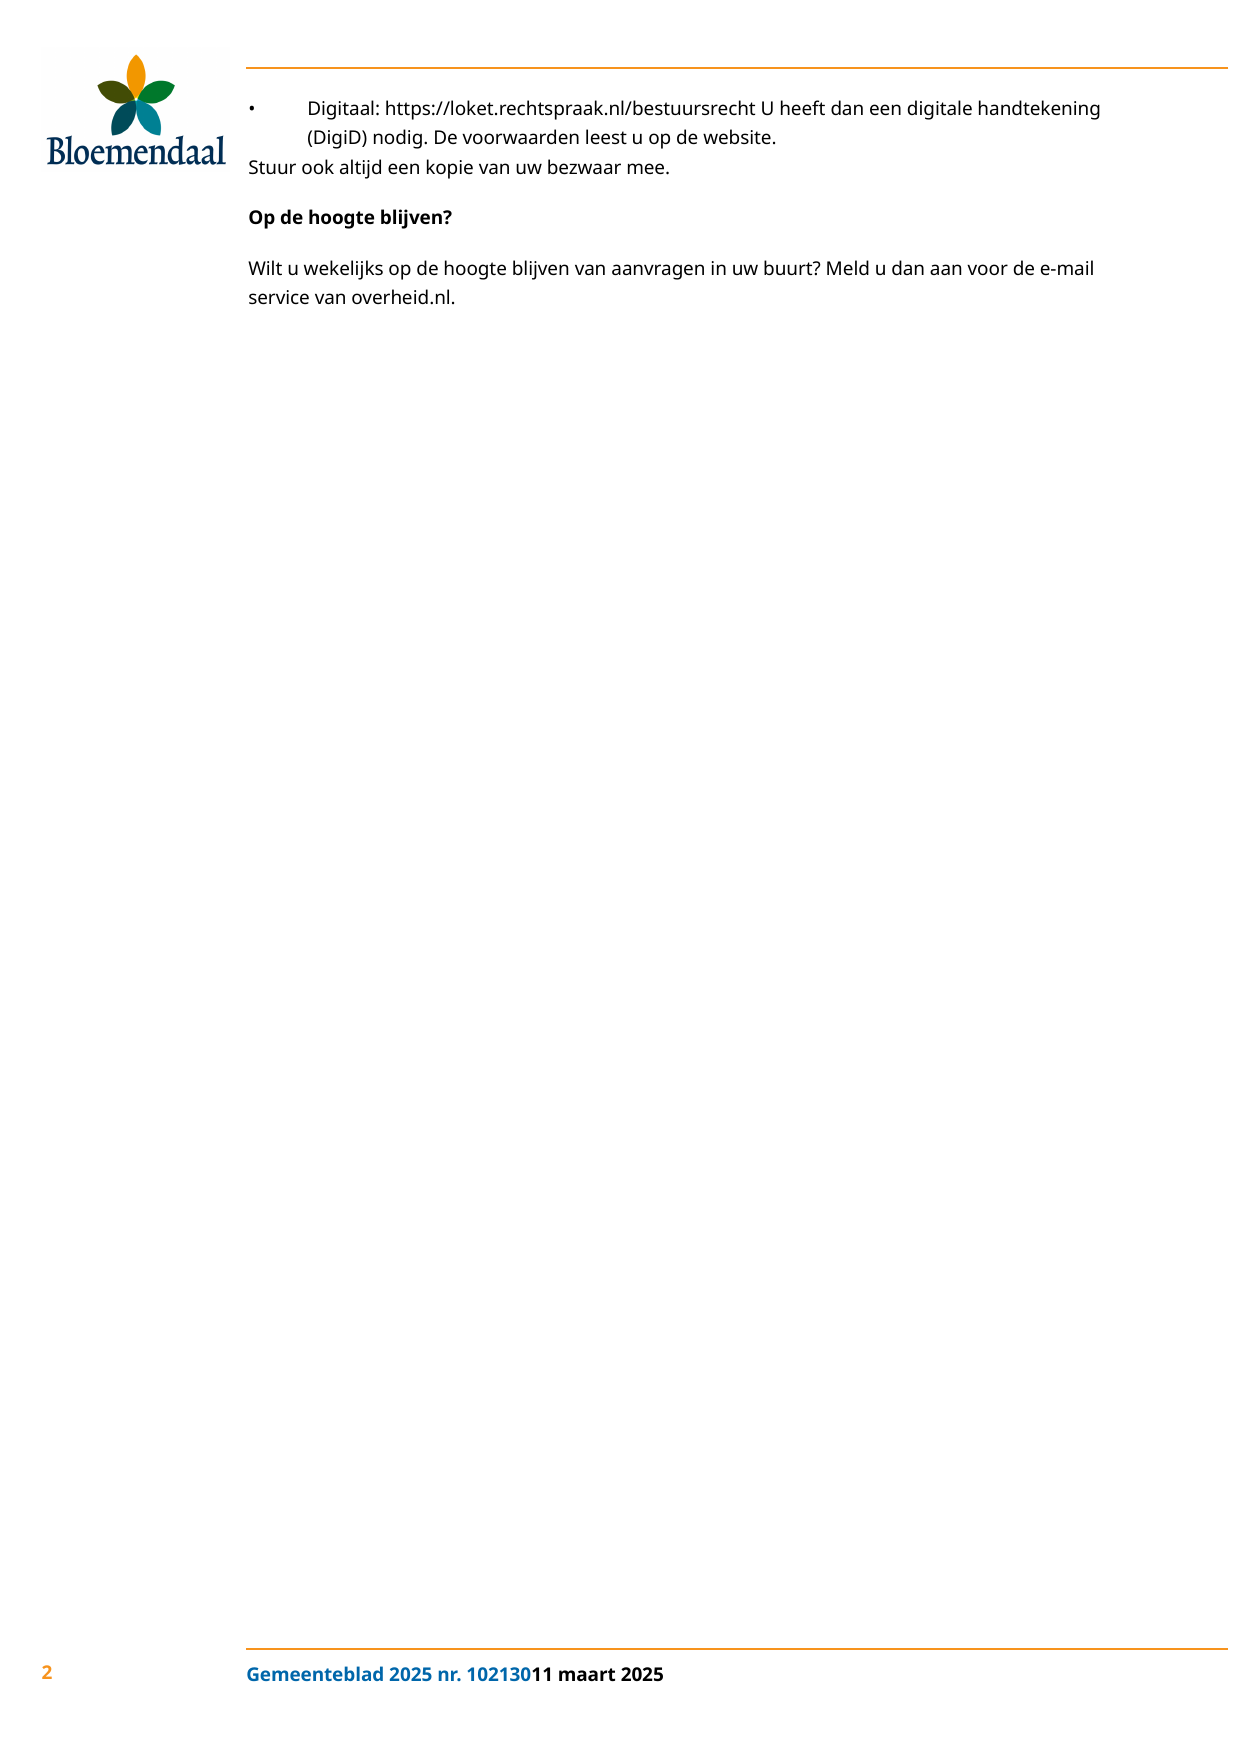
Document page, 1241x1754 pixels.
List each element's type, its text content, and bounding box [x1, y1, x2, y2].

text Op de hoogte blijven? [248, 204, 1152, 230]
text Stuur ook altijd een kopie van uw bezwaar mee. [248, 154, 1152, 180]
picture [41, 47, 231, 172]
list Digitaal: https://loket.rechtspraak.nl/bestuursrecht U heeft dan een digitale handtekening (DigiD) nodig. De voorwaarden leest u op de website. [248, 95, 1152, 150]
text Wilt u wekelijks op de hoogte blijven van aanvragen in uw buurt? Meld u dan aan voor de e-mail service van overheid.nl. [248, 255, 1152, 310]
